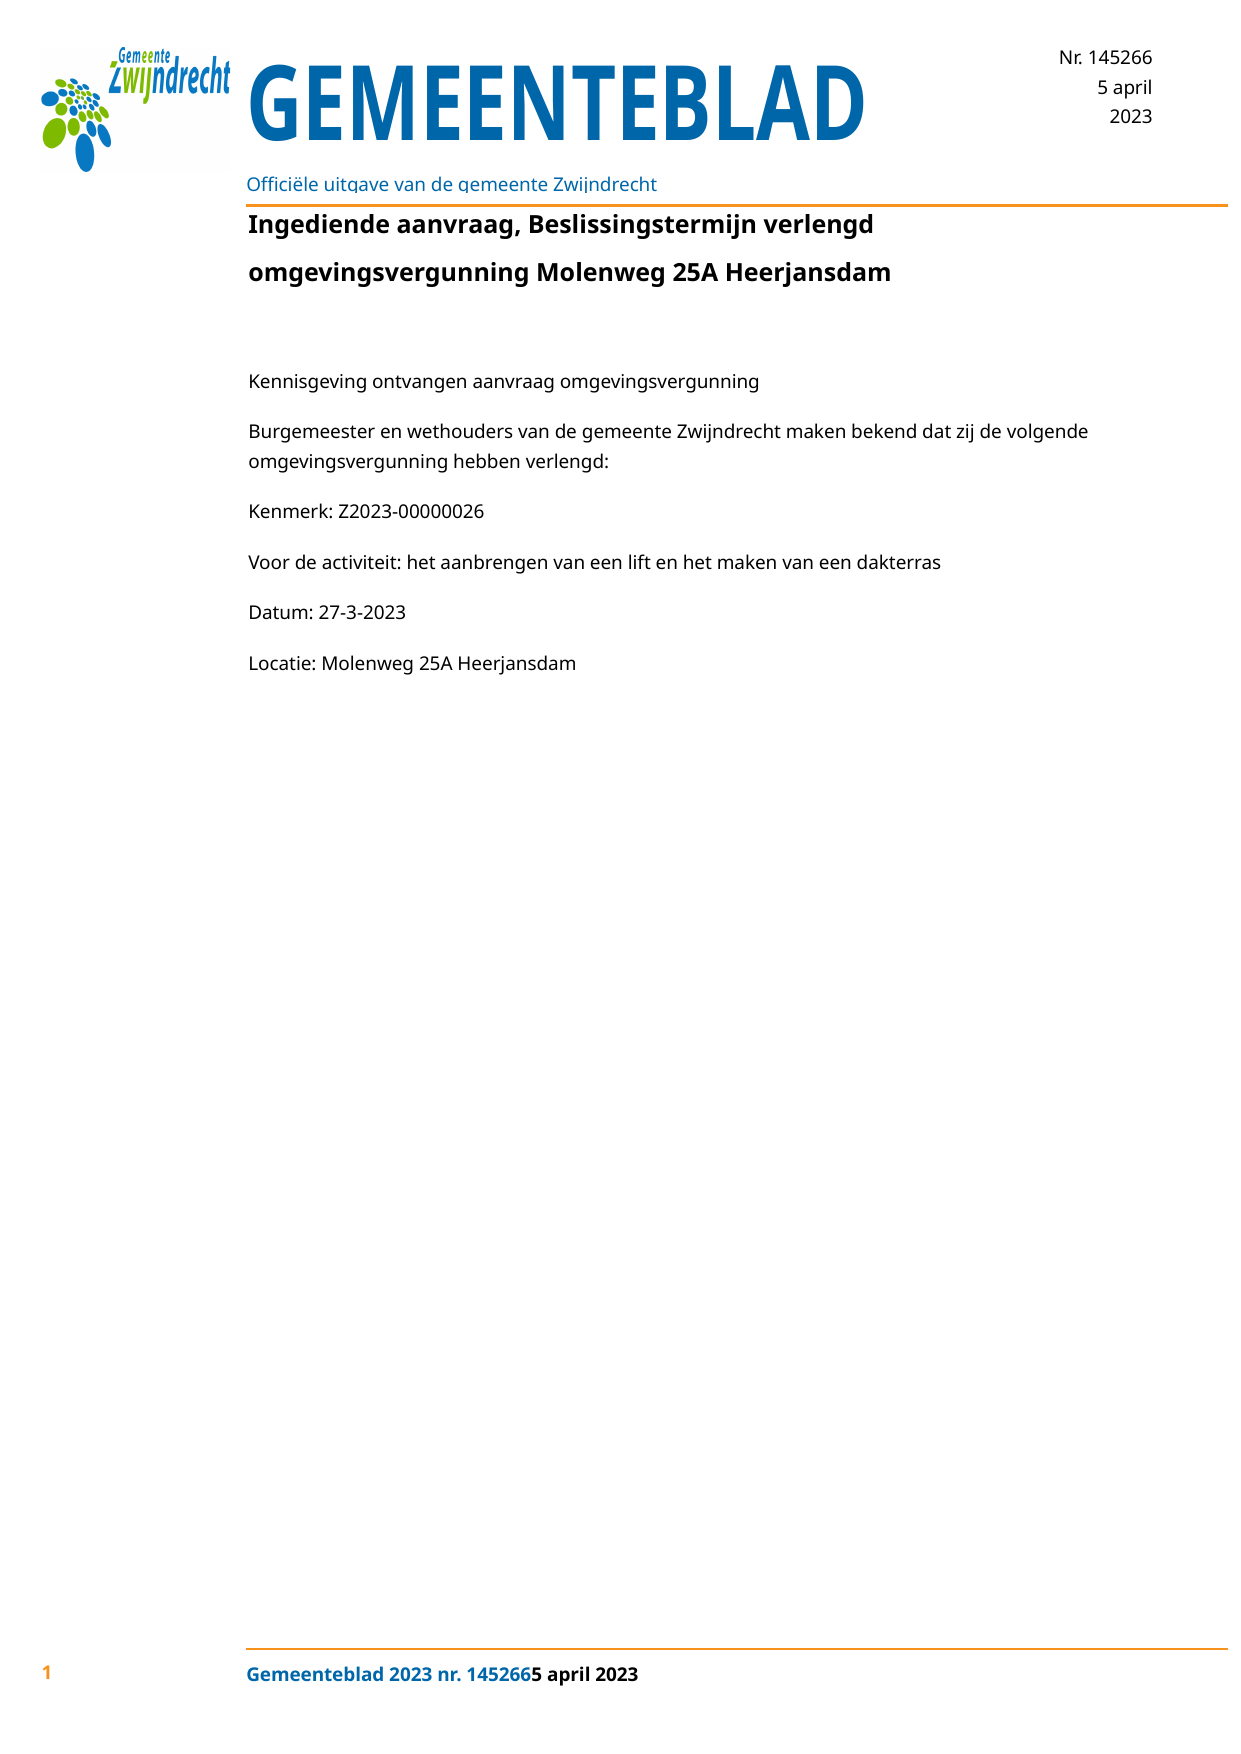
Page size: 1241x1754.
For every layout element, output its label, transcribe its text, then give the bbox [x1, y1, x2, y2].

text Kenmerk: Z2023-00000026 [248, 499, 1152, 524]
text Locatie: Molenweg 25A Heerjansdam [248, 650, 1152, 676]
picture [41, 47, 231, 172]
text Kennisgeving ontvangen aanvraag omgevingsvergunning [248, 368, 1152, 394]
text Burgemeester en wethouders van de gemeente Zwijndrecht maken bekend dat zij de volgende omgevingsvergunning hebben verlengd: [248, 419, 1152, 474]
text Datum: 27-3-2023 [248, 599, 1152, 625]
text Ingediende aanvraag, Beslissingstermijn verlengd omgevingsvergunning Molenweg 25A Heerjansdam [248, 207, 1152, 288]
text Voor de activiteit: het aanbrengen van een lift en het maken van een dakterras [248, 549, 1152, 575]
